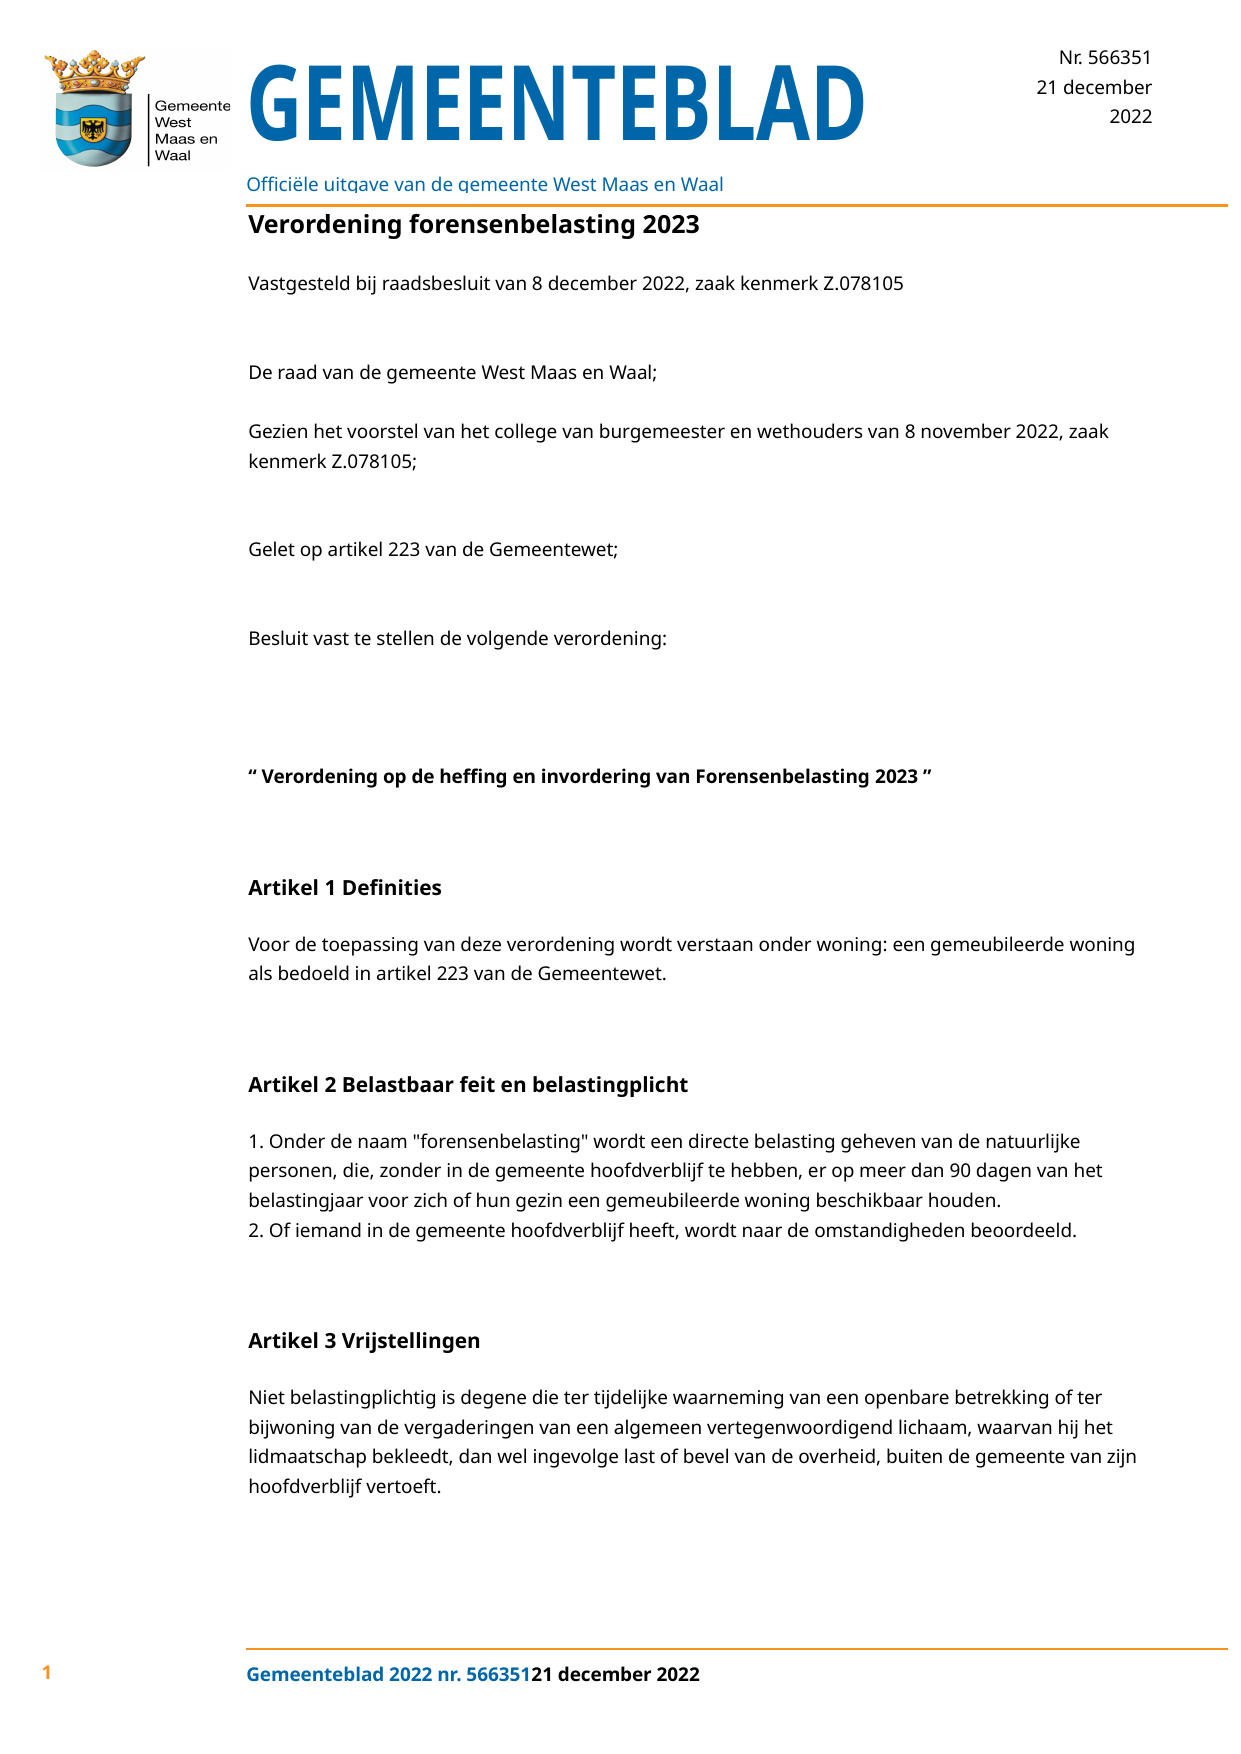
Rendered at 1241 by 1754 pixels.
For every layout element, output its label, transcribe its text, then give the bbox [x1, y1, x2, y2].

text Vastgesteld bij raadsbesluit van 8 december 2022, zaak kenmerk Z.078105 [248, 270, 1152, 296]
text Artikel 3 Vrijstellingen [248, 1326, 1152, 1355]
text Verordening forensenbelasting 2023 [248, 207, 1152, 241]
text Voor de toepassing van deze verordening wordt verstaan onder woning: een gemeubileerde woning als bedoeld in artikel 223 van de Gemeentewet. [248, 931, 1152, 986]
text 2. Of iemand in de gemeente hoofdverblijf heeft, wordt naar de omstandigheden beoordeeld. [248, 1217, 1152, 1243]
text “ Verordening op de heffing en invordering van Forensenbelasting 2023 ” [248, 763, 1152, 789]
text Artikel 1 Definities [248, 873, 1152, 901]
text De raad van de gemeente West Maas en Waal; [248, 359, 1152, 385]
text 1. Onder de naam "forensenbelasting" wordt een directe belasting geheven van de natuurlijke personen, die, zonder in de gemeente hoofdverblijf te hebben, er op meer dan 90 dagen van het belastingjaar voor zich of hun gezin een gemeubileerde woning beschikbaar houden. [248, 1128, 1152, 1213]
text Niet belastingplichtig is degene die ter tijdelijke waarneming van een openbare betrekking of ter bijwoning van de vergaderingen van een algemeen vertegenwoordigend lichaam, waarvan hij het lidmaatschap bekleedt, dan wel ingevolge last of bevel van de overheid, buiten de gemeente van zijn hoofdverblijf vertoeft. [248, 1384, 1152, 1499]
picture [41, 47, 231, 172]
text Artikel 2 Belastbaar feit en belastingplicht [248, 1070, 1152, 1098]
text Besluit vast te stellen de volgende verordening: [248, 625, 1152, 651]
text Gezien het voorstel van het college van burgemeester en wethouders van 8 november 2022, zaak kenmerk Z.078105; [248, 418, 1152, 473]
text Gelet op artikel 223 van de Gemeentewet; [248, 537, 1152, 562]
